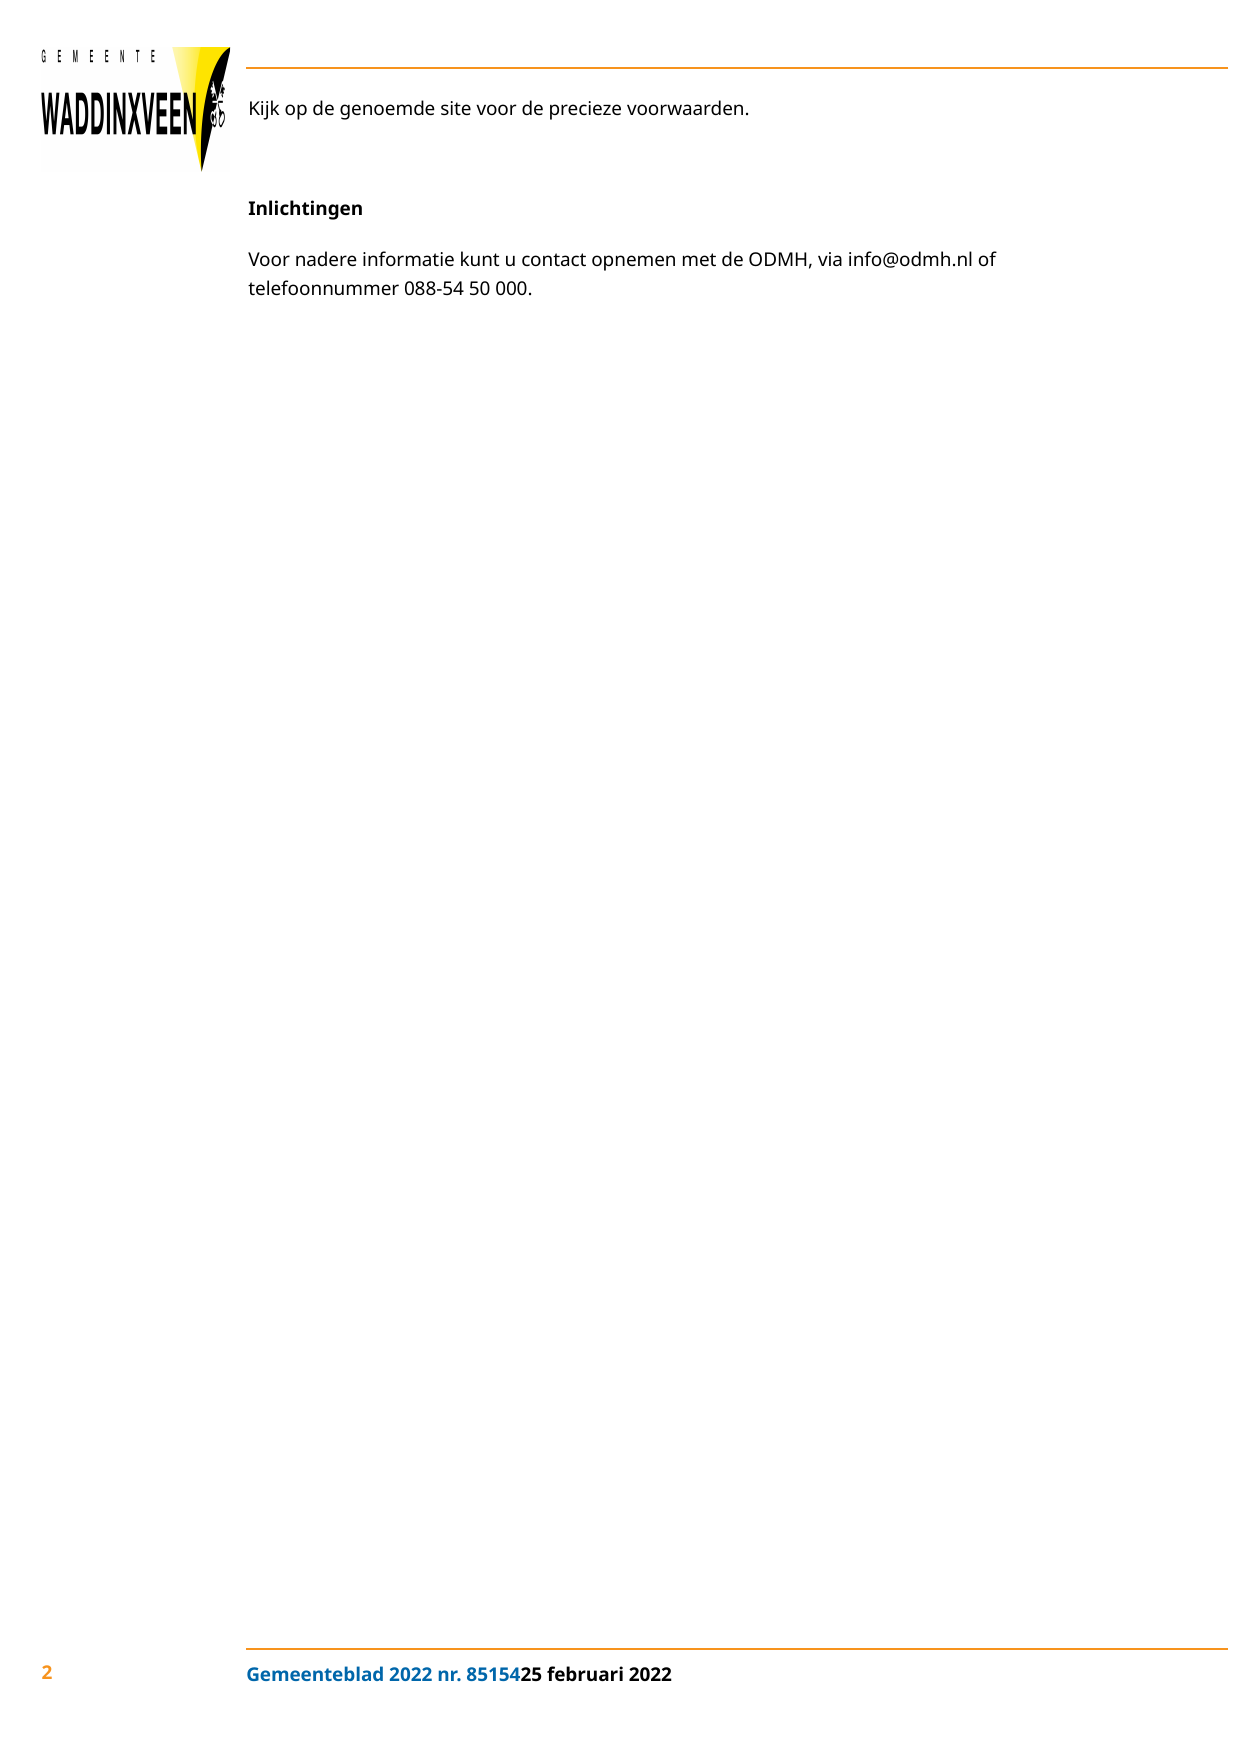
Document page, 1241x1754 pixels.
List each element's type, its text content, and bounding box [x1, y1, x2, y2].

picture [41, 47, 231, 172]
text Inlichtingen [248, 196, 1152, 221]
text Kijk op de genoemde site voor de precieze voorwaarden. [248, 95, 1152, 121]
text Voor nadere informatie kunt u contact opnemen met de ODMH, via info@odmh.nl of telefoonnummer 088-54 50 000. [248, 246, 1152, 301]
